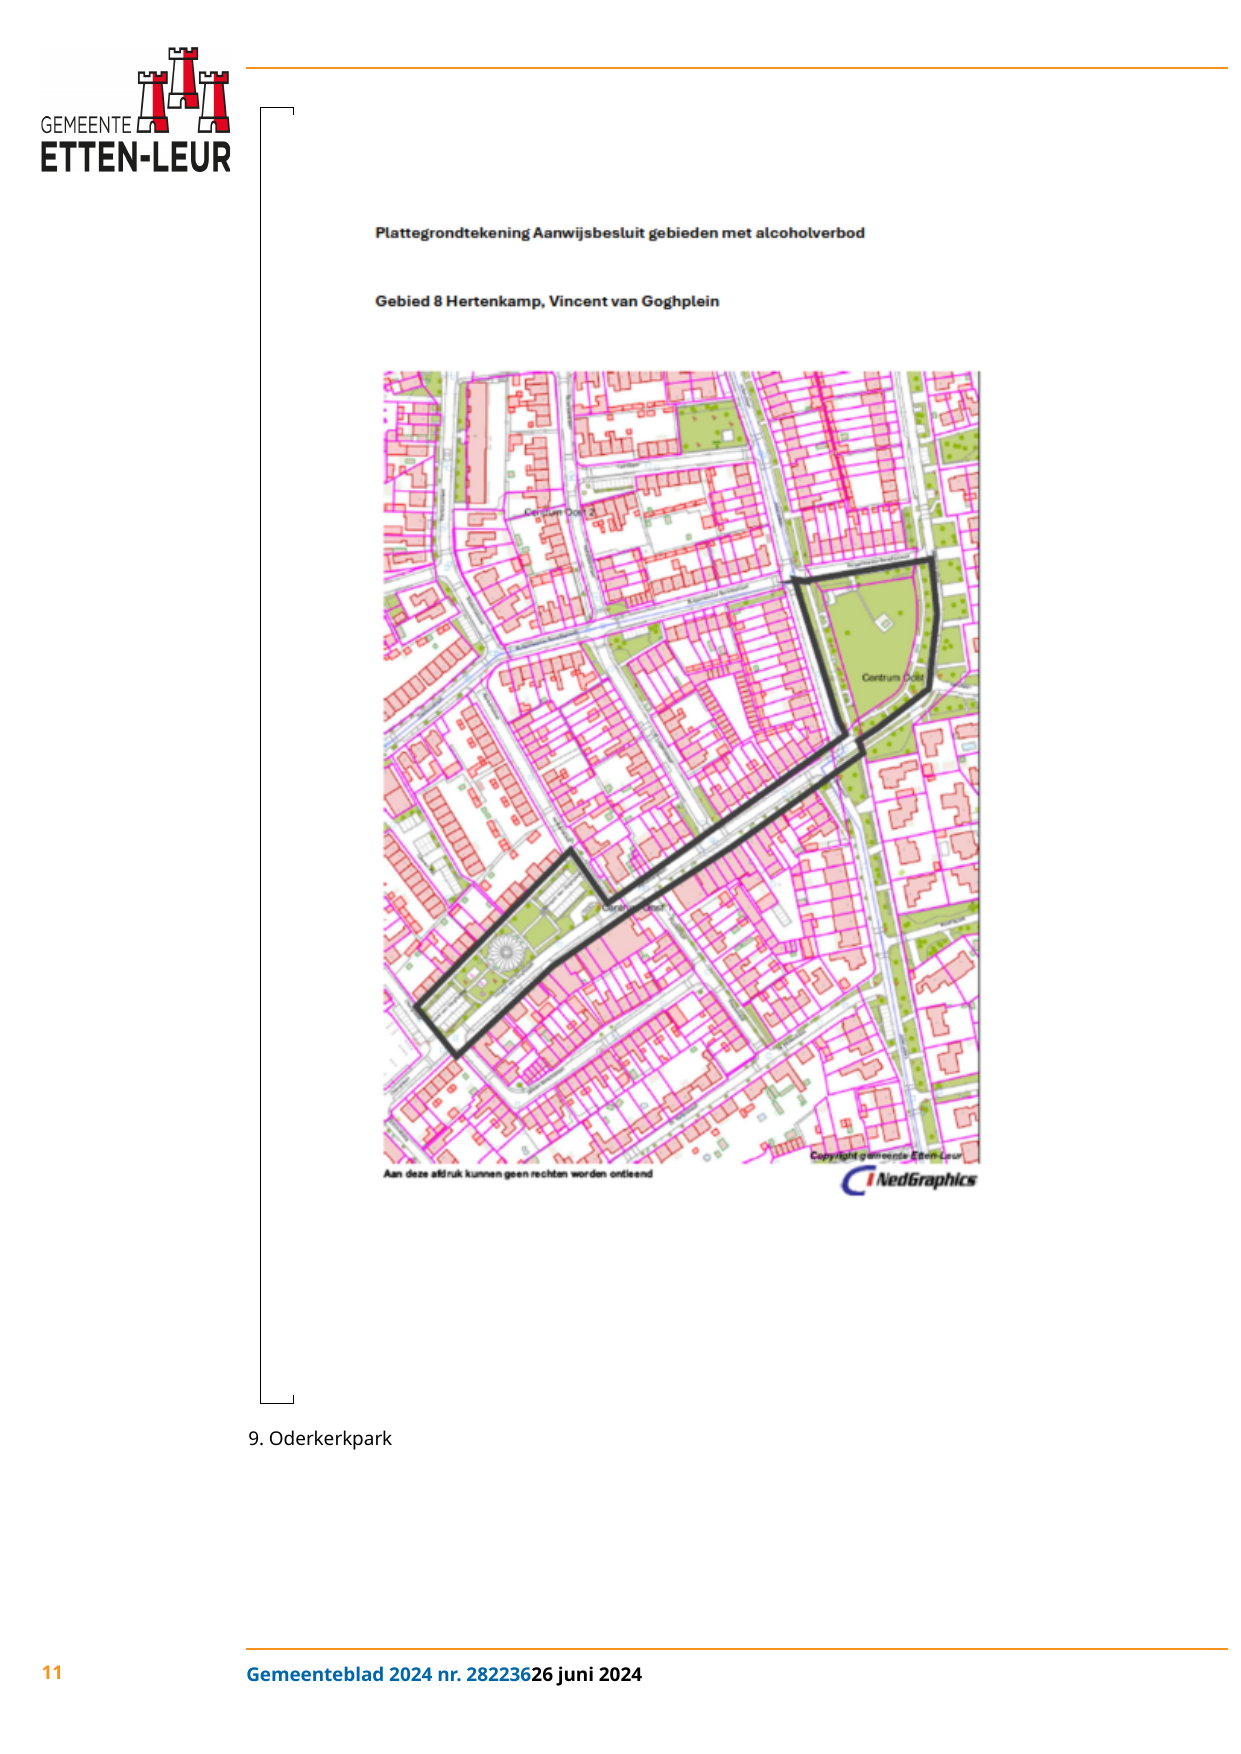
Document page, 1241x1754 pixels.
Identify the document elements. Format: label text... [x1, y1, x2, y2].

text 9. Oderkerkpark [248, 1425, 1152, 1450]
picture [268, 115, 1173, 1395]
picture [41, 47, 231, 172]
